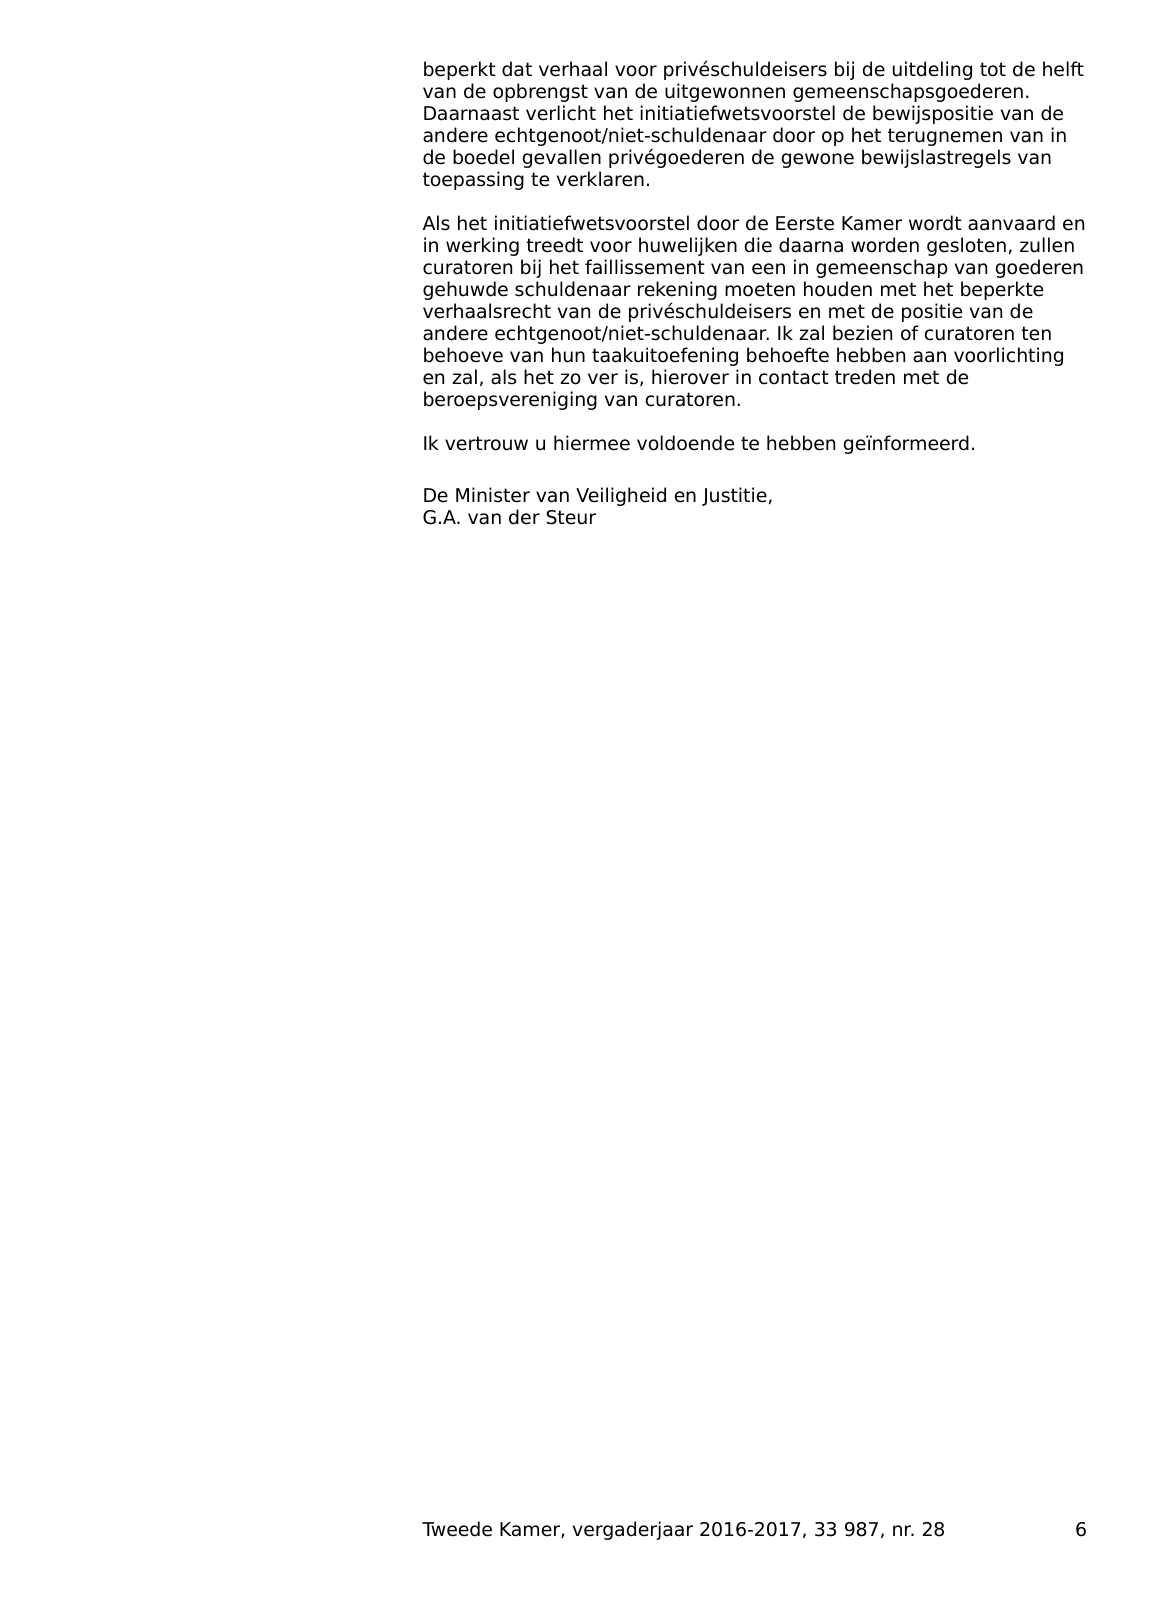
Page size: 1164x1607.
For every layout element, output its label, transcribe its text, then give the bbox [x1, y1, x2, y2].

text beperkt dat verhaal voor privéschuldeisers bij de uitdeling tot de helft van de opbrengst van de uitgewonnen gemeenschapsgoederen. Daarnaast verlicht het initiatiefwetsvoorstel de bewijspositie van de andere echtgenoot/niet-schuldenaar door op het terugnemen van in de boedel gevallen privégoederen de gewone bewijslastregels van toepassing te verklaren. [422, 59, 1087, 191]
text Als het initiatiefwetsvoorstel door de Eerste Kamer wordt aanvaard en in werking treedt voor huwelijken die daarna worden gesloten, zullen curatoren bij het faillissement van een in gemeenschap van goederen gehuwde schuldenaar rekening moeten houden met het beperkte verhaalsrecht van de privéschuldeisers en met de positie van de andere echtgenoot/niet-schuldenaar. Ik zal bezien of curatoren ten behoeve van hun taakuitoefening behoefte hebben aan voorlichting en zal, als het zo ver is, hierover in contact treden met de beroepsvereniging van curatoren. [422, 213, 1087, 411]
text De Minister van Veiligheid en Justitie, G.A. van der Steur [422, 485, 1087, 529]
text Ik vertrouw u hiermee voldoende te hebben geïnformeerd. [422, 433, 1087, 455]
